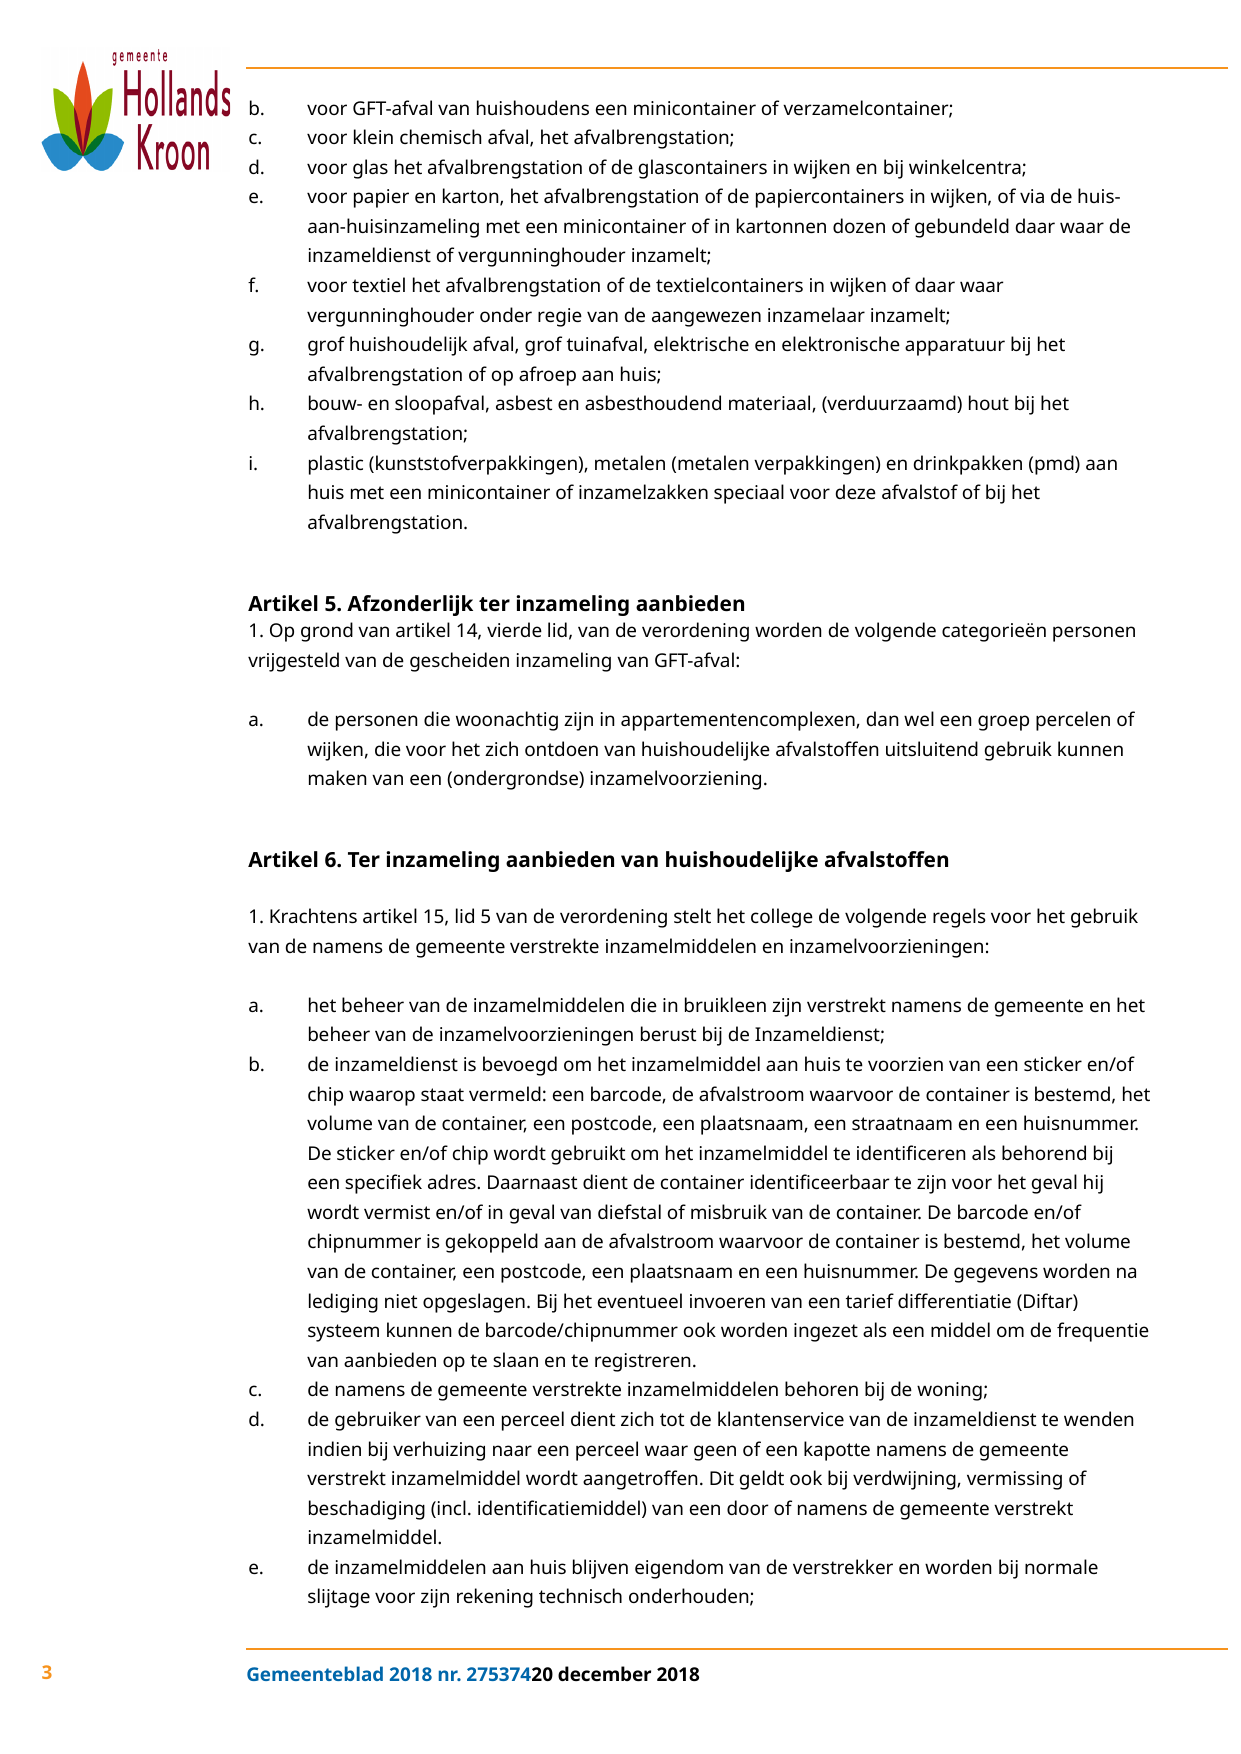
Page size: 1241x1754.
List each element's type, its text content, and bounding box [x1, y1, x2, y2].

list de personen die woonachtig zijn in appartementencomplexen, dan wel een groep percelen of wijken, die voor het zich ontdoen van huishoudelijke afvalstoffen uitsluitend gebruik kunnen maken van een (ondergrondse) inzamelvoorziening. [248, 706, 1152, 791]
text Artikel 6. Ter inzameling aanbieden van huishoudelijke afvalstoffen [248, 845, 1152, 874]
list de inzameldienst is bevoegd om het inzamelmiddel aan huis te voorzien van een sticker en/of chip waarop staat vermeld: een barcode, de afvalstroom waarvoor de container is bestemd, het volume van de container, een postcode, een plaatsnaam, een straatnaam en een huisnummer. De sticker en/of chip wordt gebruikt om het inzamelmiddel te identificeren als behorend bij een specifiek adres. Daarnaast dient de container identificeerbaar te zijn voor het geval hij wordt vermist en/of in geval van diefstal of misbruik van de container. De barcode en/of chipnummer is gekoppeld aan de afvalstroom waarvoor de container is bestemd, het volume van de container, een postcode, een plaatsnaam en een huisnummer. De gegevens worden na lediging niet opgeslagen. Bij het eventueel invoeren van een tarief differentiatie (Diftar) systeem kunnen de barcode/chipnummer ook worden ingezet als een middel om de frequentie van aanbieden op te slaan en te registreren. [248, 1051, 1152, 1373]
list de gebruiker van een perceel dient zich tot de klantenservice van de inzameldienst te wenden indien bij verhuizing naar een perceel waar geen of een kapotte namens de gemeente verstrekt inzamelmiddel wordt aangetroffen. Dit geldt ook bij verdwijning, vermissing of beschadiging (incl. identificatiemiddel) van een door of namens de gemeente verstrekt inzamelmiddel. [248, 1406, 1152, 1550]
text Artikel 5. Afzonderlijk ter inzameling aanbieden [248, 589, 1152, 617]
list de inzamelmiddelen aan huis blijven eigendom van de verstrekker en worden bij normale slijtage voor zijn rekening technisch onderhouden; [248, 1554, 1152, 1609]
list plastic (kunststofverpakkingen), metalen (metalen verpakkingen) en drinkpakken (pmd) aan huis met een minicontainer of inzamelzakken speciaal voor deze afvalstof of bij het afvalbrengstation. [248, 450, 1152, 535]
list voor textiel het afvalbrengstation of de textielcontainers in wijken of daar waar vergunninghouder onder regie van de aangewezen inzamelaar inzamelt; [248, 272, 1152, 328]
list het beheer van de inzamelmiddelen die in bruikleen zijn verstrekt namens de gemeente en het beheer van de inzamelvoorzieningen berust bij de Inzameldienst; [248, 992, 1152, 1047]
picture [41, 47, 231, 172]
list voor glas het afvalbrengstation of de glascontainers in wijken en bij winkelcentra; [248, 154, 1152, 180]
list bouw- en sloopafval, asbest en asbesthoudend materiaal, (verduurzaamd) hout bij het afvalbrengstation; [248, 391, 1152, 446]
list de namens de gemeente verstrekte inzamelmiddelen behoren bij de woning; [248, 1377, 1152, 1402]
list grof huishoudelijk afval, grof tuinafval, elektrische en elektronische apparatuur bij het afvalbrengstation of op afroep aan huis; [248, 331, 1152, 387]
list voor klein chemisch afval, het afvalbrengstation; [248, 124, 1152, 150]
text 1. Op grond van artikel 14, vierde lid, van de verordening worden de volgende categorieën personen vrijgesteld van de gescheiden inzameling van GFT-afval: [248, 617, 1152, 673]
list voor papier en karton, het afvalbrengstation of de papiercontainers in wijken, of via de huis-aan-huisinzameling met een minicontainer of in kartonnen dozen of gebundeld daar waar de inzameldienst of vergunninghouder inzamelt; [248, 183, 1152, 268]
text 1. Krachtens artikel 15, lid 5 van de verordening stelt het college de volgende regels voor het gebruik van de namens de gemeente verstrekte inzamelmiddelen en inzamelvoorzieningen: [248, 903, 1152, 959]
list voor GFT-afval van huishoudens een minicontainer of verzamelcontainer; [248, 95, 1152, 121]
